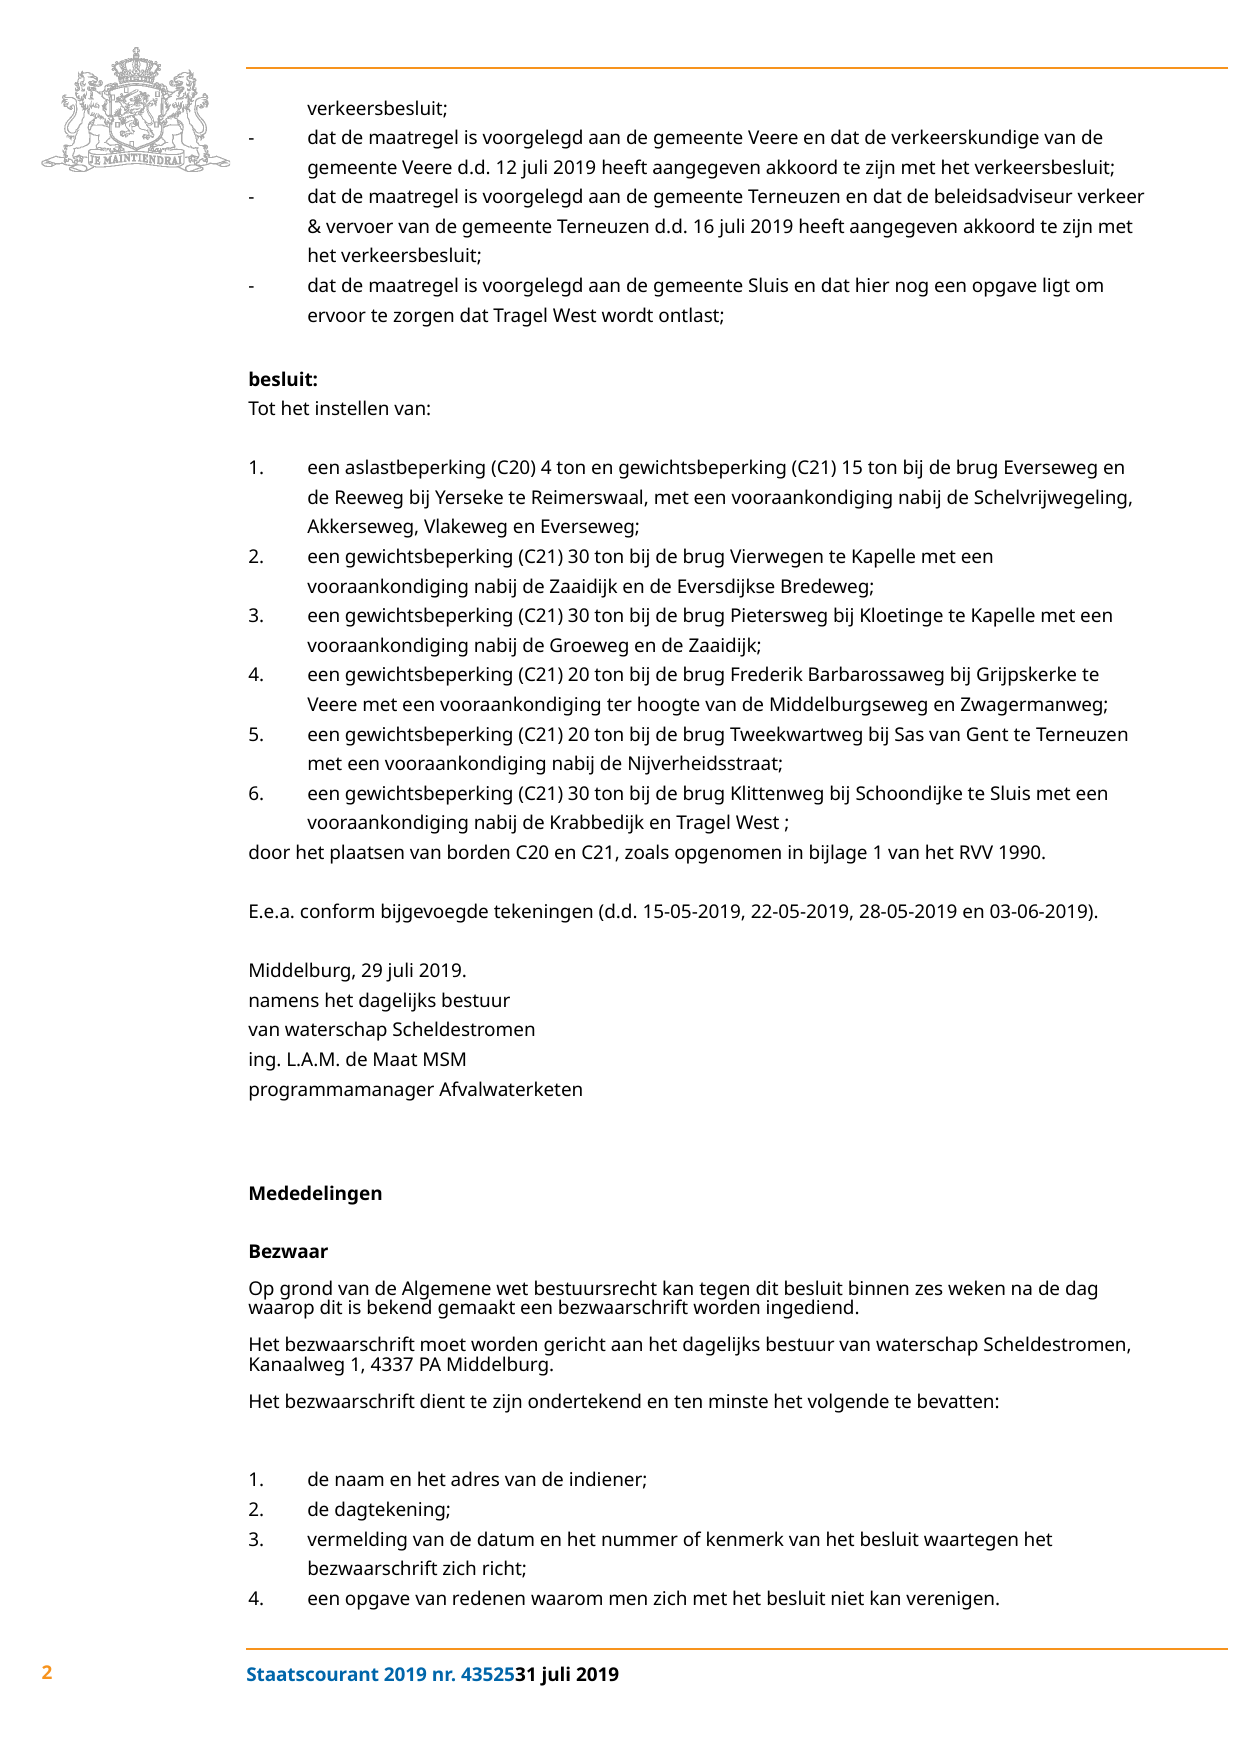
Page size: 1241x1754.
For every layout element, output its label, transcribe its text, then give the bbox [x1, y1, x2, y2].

text Tot het instellen van: [248, 395, 1152, 421]
text Middelburg, 29 juli 2019. [248, 957, 1152, 983]
list de dagtekening; [248, 1496, 1152, 1522]
text namens het dagelijks bestuur [248, 987, 1152, 1013]
list de naam en het adres van de indiener; [248, 1467, 1152, 1492]
text ing. L.A.M. de Maat MSM [248, 1046, 1152, 1072]
text E.e.a. conform bijgevoegde tekeningen (d.d. 15-05-2019, 22-05-2019, 28-05-2019 en 03-06-2019). [248, 898, 1152, 924]
list verkeersbesluit; [248, 95, 1152, 121]
list een gewichtsbeperking (C21) 30 ton bij de brug Pietersweg bij Kloetinge te Kapelle met een vooraankondiging nabij de Groeweg en de Zaaidijk; [248, 602, 1152, 658]
text Het bezwaarschrift dient te zijn ondertekend en ten minste het volgende te bevatten: [248, 1393, 1152, 1412]
list een opgave van redenen waarom men zich met het besluit niet kan verenigen. [248, 1585, 1152, 1611]
text programmamanager Afvalwaterketen [248, 1076, 1152, 1102]
text besluit: [248, 366, 1152, 392]
list vermelding van de datum en het nummer of kenmerk van het besluit waartegen het bezwaarschrift zich richt; [248, 1526, 1152, 1581]
list een gewichtsbeperking (C21) 20 ton bij de brug Tweekwartweg bij Sas van Gent te Terneuzen met een vooraankondiging nabij de Nijverheidsstraat; [248, 721, 1152, 776]
text door het plaatsen van borden C20 en C21, zoals opgenomen in bijlage 1 van het RVV 1990. [248, 839, 1152, 865]
list een gewichtsbeperking (C21) 30 ton bij de brug Klittenweg bij Schoondijke te Sluis met een vooraankondiging nabij de Krabbedijk en Tragel West ; [248, 780, 1152, 835]
list dat de maatregel is voorgelegd aan de gemeente Sluis en dat hier nog een opgave ligt om ervoor te zorgen dat Tragel West wordt ontlast; [248, 272, 1152, 328]
list dat de maatregel is voorgelegd aan de gemeente Terneuzen en dat de beleidsadviseur verkeer & vervoer van de gemeente Terneuzen d.d. 16 juli 2019 heeft aangegeven akkoord te zijn met het verkeersbesluit; [248, 183, 1152, 268]
text Mededelingen [248, 1180, 1152, 1206]
list dat de maatregel is voorgelegd aan de gemeente Veere en dat de verkeerskundige van de gemeente Veere d.d. 12 juli 2019 heeft aangegeven akkoord te zijn met het verkeersbesluit; [248, 124, 1152, 180]
text Het bezwaarschrift moet worden gericht aan het dagelijks bestuur van waterschap Scheldestromen, Kanaalweg 1, 4337 PA Middelburg. [248, 1336, 1152, 1375]
text van waterschap Scheldestromen [248, 1017, 1152, 1042]
list een gewichtsbeperking (C21) 30 ton bij de brug Vierwegen te Kapelle met een vooraankondiging nabij de Zaaidijk en de Eversdijkse Bredeweg; [248, 543, 1152, 599]
list een aslastbeperking (C20) 4 ton en gewichtsbeperking (C21) 15 ton bij de brug Everseweg en de Reeweg bij Yerseke te Reimerswaal, met een vooraankondiging nabij de Schelvrijwegeling, Akkerseweg, Vlakeweg en Everseweg; [248, 454, 1152, 539]
list een gewichtsbeperking (C21) 20 ton bij de brug Frederik Barbarossaweg bij Grijpskerke te Veere met een vooraankondiging ter hoogte van de Middelburgseweg en Zwagermanweg; [248, 662, 1152, 717]
text Bezwaar [248, 1243, 1152, 1262]
text Op grond van de Algemene wet bestuursrecht kan tegen dit besluit binnen zes weken na de dag waarop dit is bekend gemaakt een bezwaarschrift worden ingediend. [248, 1280, 1152, 1319]
picture [41, 47, 231, 172]
